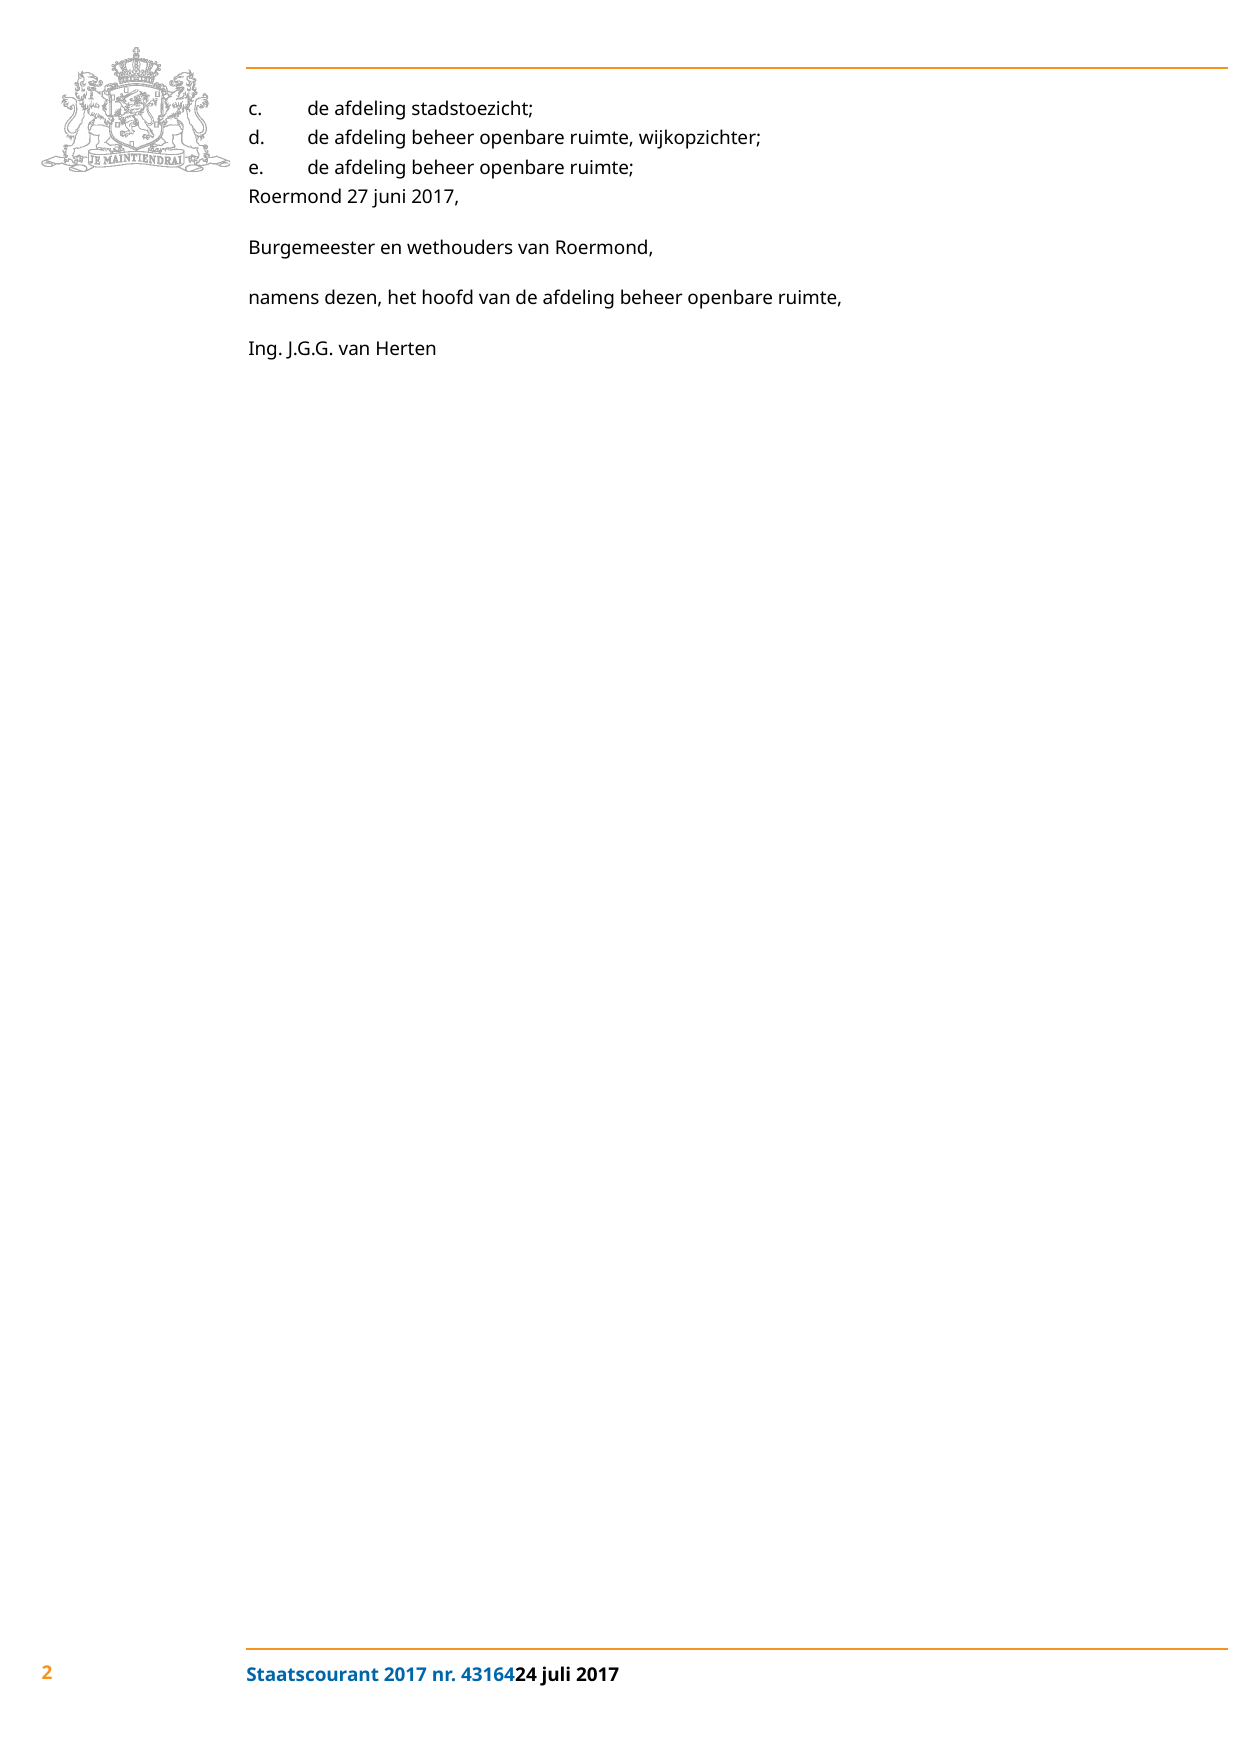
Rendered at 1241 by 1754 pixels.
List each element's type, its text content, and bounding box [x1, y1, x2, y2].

text Ing. J.G.G. van Herten [248, 335, 1152, 361]
list de afdeling stadstoezicht; [248, 95, 1152, 121]
text Burgemeester en wethouders van Roermond, [248, 234, 1152, 260]
text namens dezen, het hoofd van de afdeling beheer openbare ruimte, [248, 284, 1152, 310]
text Roermond 27 juni 2017, [248, 183, 1152, 209]
list de afdeling beheer openbare ruimte; [248, 154, 1152, 180]
list de afdeling beheer openbare ruimte, wijkopzichter; [248, 124, 1152, 150]
picture [41, 47, 231, 172]
